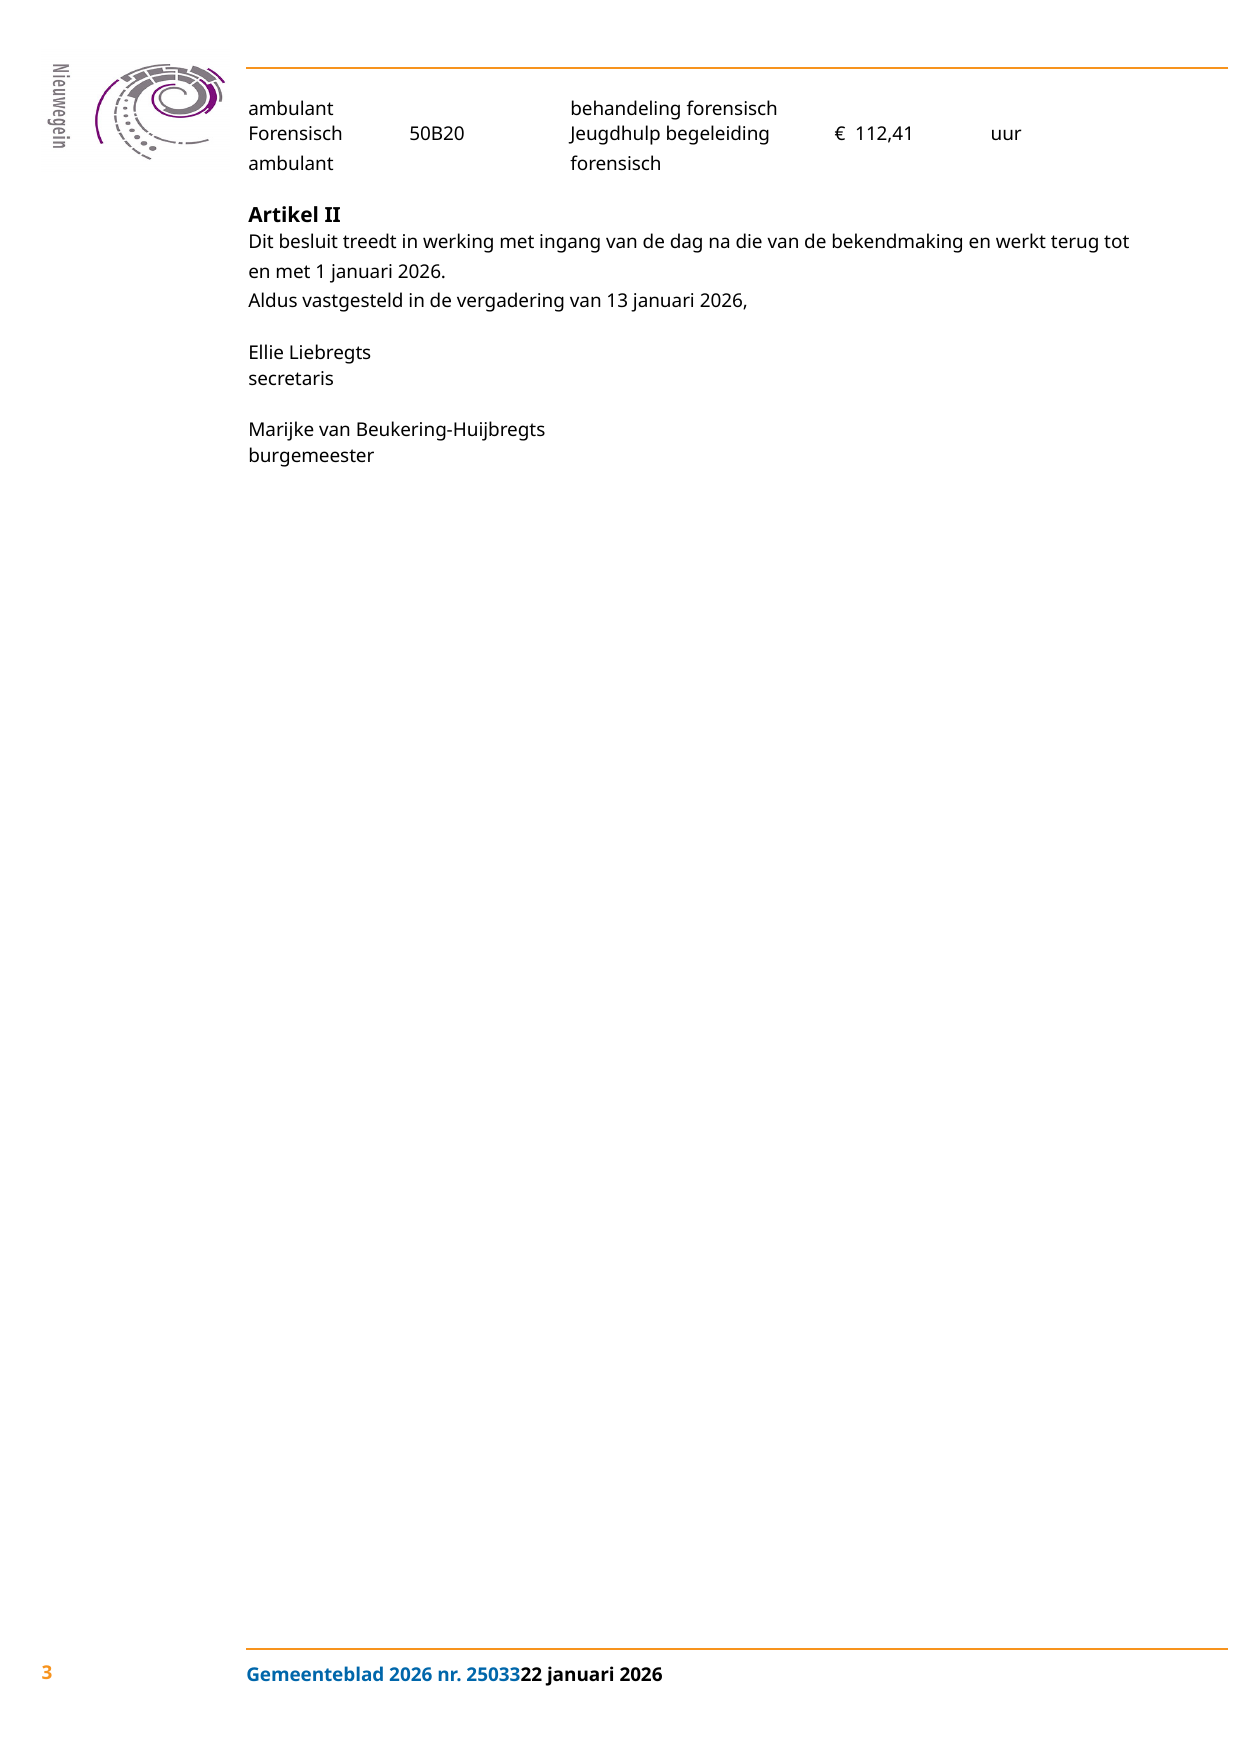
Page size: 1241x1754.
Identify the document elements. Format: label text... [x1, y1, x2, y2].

text Ellie Liebregts [248, 339, 1152, 365]
table_cell [829, 95, 990, 121]
text secretaris [248, 365, 1152, 390]
picture [41, 47, 231, 172]
table_cell ambulant [248, 95, 409, 121]
text Marijke van Beukering-Huijbregts [248, 416, 1152, 442]
text Aldus vastgesteld in de vergadering van 13 januari 2026, [248, 287, 1152, 313]
table_cell 50B20 [409, 121, 570, 176]
table_cell [409, 95, 570, 121]
table_cell behandeling forensisch [570, 95, 829, 121]
table_cell Jeugdhulp begeleiding forensisch [570, 121, 829, 176]
table_cell uur [990, 121, 1152, 176]
text Artikel II [248, 200, 1152, 228]
table_cell € 112,41 [829, 121, 990, 176]
text Dit besluit treedt in werking met ingang van de dag na die van de bekendmaking en werkt terug tot en met 1 januari 2026. [248, 228, 1152, 284]
text burgemeester [248, 442, 1152, 468]
table_cell Forensisch ambulant [248, 121, 409, 176]
table_cell [990, 95, 1152, 121]
